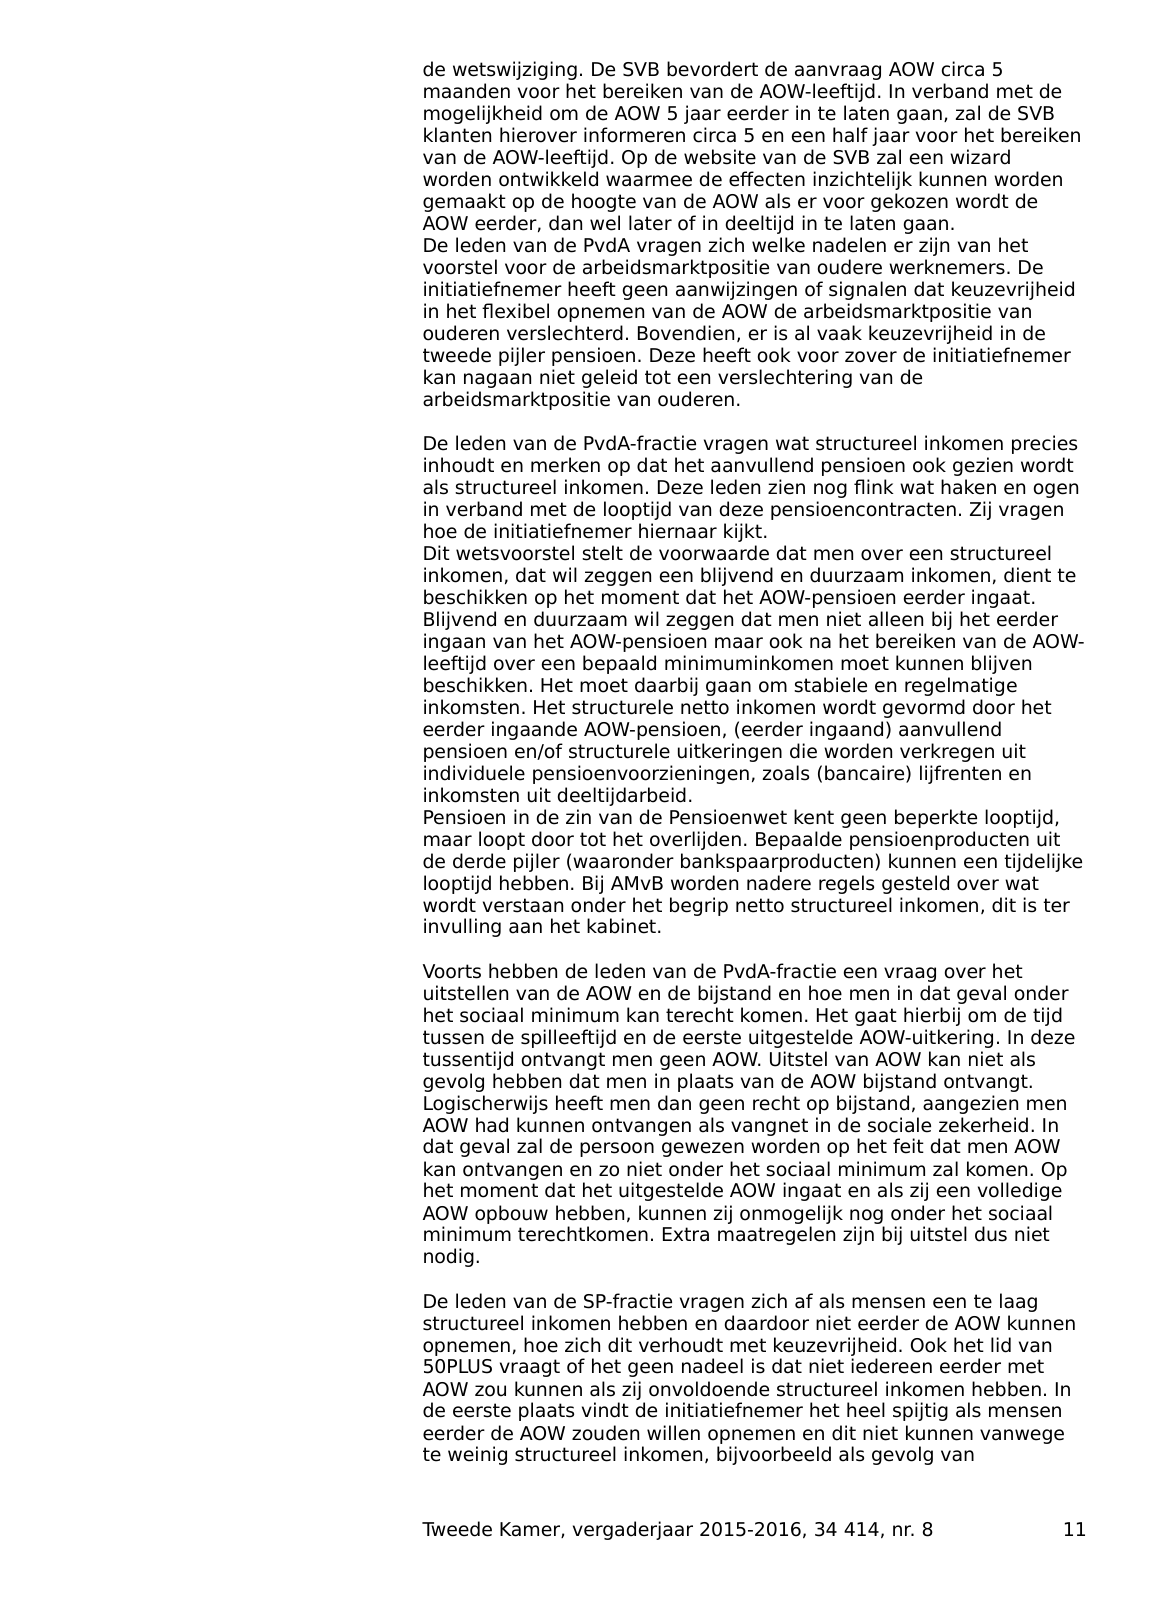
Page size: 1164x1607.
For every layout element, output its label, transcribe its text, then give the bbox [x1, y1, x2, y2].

text Pensioen in de zin van de Pensioenwet kent geen beperkte looptijd, maar loopt door tot het overlijden. Bepaalde pensioenproducten uit de derde pijler (waaronder bankspaarproducten) kunnen een tijdelijke looptijd hebben. Bij AMvB worden nadere regels gesteld over wat wordt verstaan onder het begrip netto structureel inkomen, dit is ter invulling aan het kabinet. [422, 807, 1087, 938]
text De leden van de PvdA vragen zich welke nadelen er zijn van het voorstel voor de arbeidsmarktpositie van oudere werknemers. De initiatiefnemer heeft geen aanwijzingen of signalen dat keuzevrijheid in het flexibel opnemen van de AOW de arbeidsmarktpositie van ouderen verslechterd. Bovendien, er is al vaak keuzevrijheid in de tweede pijler pensioen. Deze heeft ook voor zover de initiatiefnemer kan nagaan niet geleid tot een verslechtering van de arbeidsmarktpositie van ouderen. [422, 235, 1087, 411]
text de wetswijziging. De SVB bevordert de aanvraag AOW circa 5 maanden voor het bereiken van de AOW-leeftijd. In verband met de mogelijkheid om de AOW 5 jaar eerder in te laten gaan, zal de SVB klanten hierover informeren circa 5 en een half jaar voor het bereiken van de AOW-leeftijd. Op de website van de SVB zal een wizard worden ontwikkeld waarmee de effecten inzichtelijk kunnen worden gemaakt op de hoogte van de AOW als er voor gekozen wordt de AOW eerder, dan wel later of in deeltijd in te laten gaan. [422, 59, 1087, 235]
text Voorts hebben de leden van de PvdA-fractie een vraag over het uitstellen van de AOW en de bijstand en hoe men in dat geval onder het sociaal minimum kan terecht komen. Het gaat hierbij om de tijd tussen de spilleeftijd en de eerste uitgestelde AOW-uitkering. In deze tussentijd ontvangt men geen AOW. Uitstel van AOW kan niet als gevolg hebben dat men in plaats van de AOW bijstand ontvangt. Logischerwijs heeft men dan geen recht op bijstand, aangezien men AOW had kunnen ontvangen als vangnet in de sociale zekerheid. In dat geval zal de persoon gewezen worden op het feit dat men AOW kan ontvangen en zo niet onder het sociaal minimum zal komen. Op het moment dat het uitgestelde AOW ingaat en als zij een volledige AOW opbouw hebben, kunnen zij onmogelijk nog onder het sociaal minimum terechtkomen. Extra maatregelen zijn bij uitstel dus niet nodig. [422, 961, 1087, 1268]
text Dit wetsvoorstel stelt de voorwaarde dat men over een structureel inkomen, dat wil zeggen een blijvend en duurzaam inkomen, dient te beschikken op het moment dat het AOW-pensioen eerder ingaat. Blijvend en duurzaam wil zeggen dat men niet alleen bij het eerder ingaan van het AOW-pensioen maar ook na het bereiken van de AOW-leeftijd over een bepaald minimuminkomen moet kunnen blijven beschikken. Het moet daarbij gaan om stabiele en regelmatige inkomsten. Het structurele netto inkomen wordt gevormd door het eerder ingaande AOW-pensioen, (eerder ingaand) aanvullend pensioen en/of structurele uitkeringen die worden verkregen uit individuele pensioenvoorzieningen, zoals (bancaire) lijfrenten en inkomsten uit deeltijdarbeid. [422, 543, 1087, 807]
text De leden van de PvdA-fractie vragen wat structureel inkomen precies inhoudt en merken op dat het aanvullend pensioen ook gezien wordt als structureel inkomen. Deze leden zien nog flink wat haken en ogen in verband met de looptijd van deze pensioencontracten. Zij vragen hoe de initiatiefnemer hiernaar kijkt. [422, 433, 1087, 543]
text De leden van de SP-fractie vragen zich af als mensen een te laag structureel inkomen hebben en daardoor niet eerder de AOW kunnen opnemen, hoe zich dit verhoudt met keuzevrijheid. Ook het lid van 50PLUS vraagt of het geen nadeel is dat niet iedereen eerder met AOW zou kunnen als zij onvoldoende structureel inkomen hebben. In de eerste plaats vindt de initiatiefnemer het heel spijtig als mensen eerder de AOW zouden willen opnemen en dit niet kunnen vanwege te weinig structureel inkomen, bijvoorbeeld als gevolg van [422, 1291, 1087, 1466]
